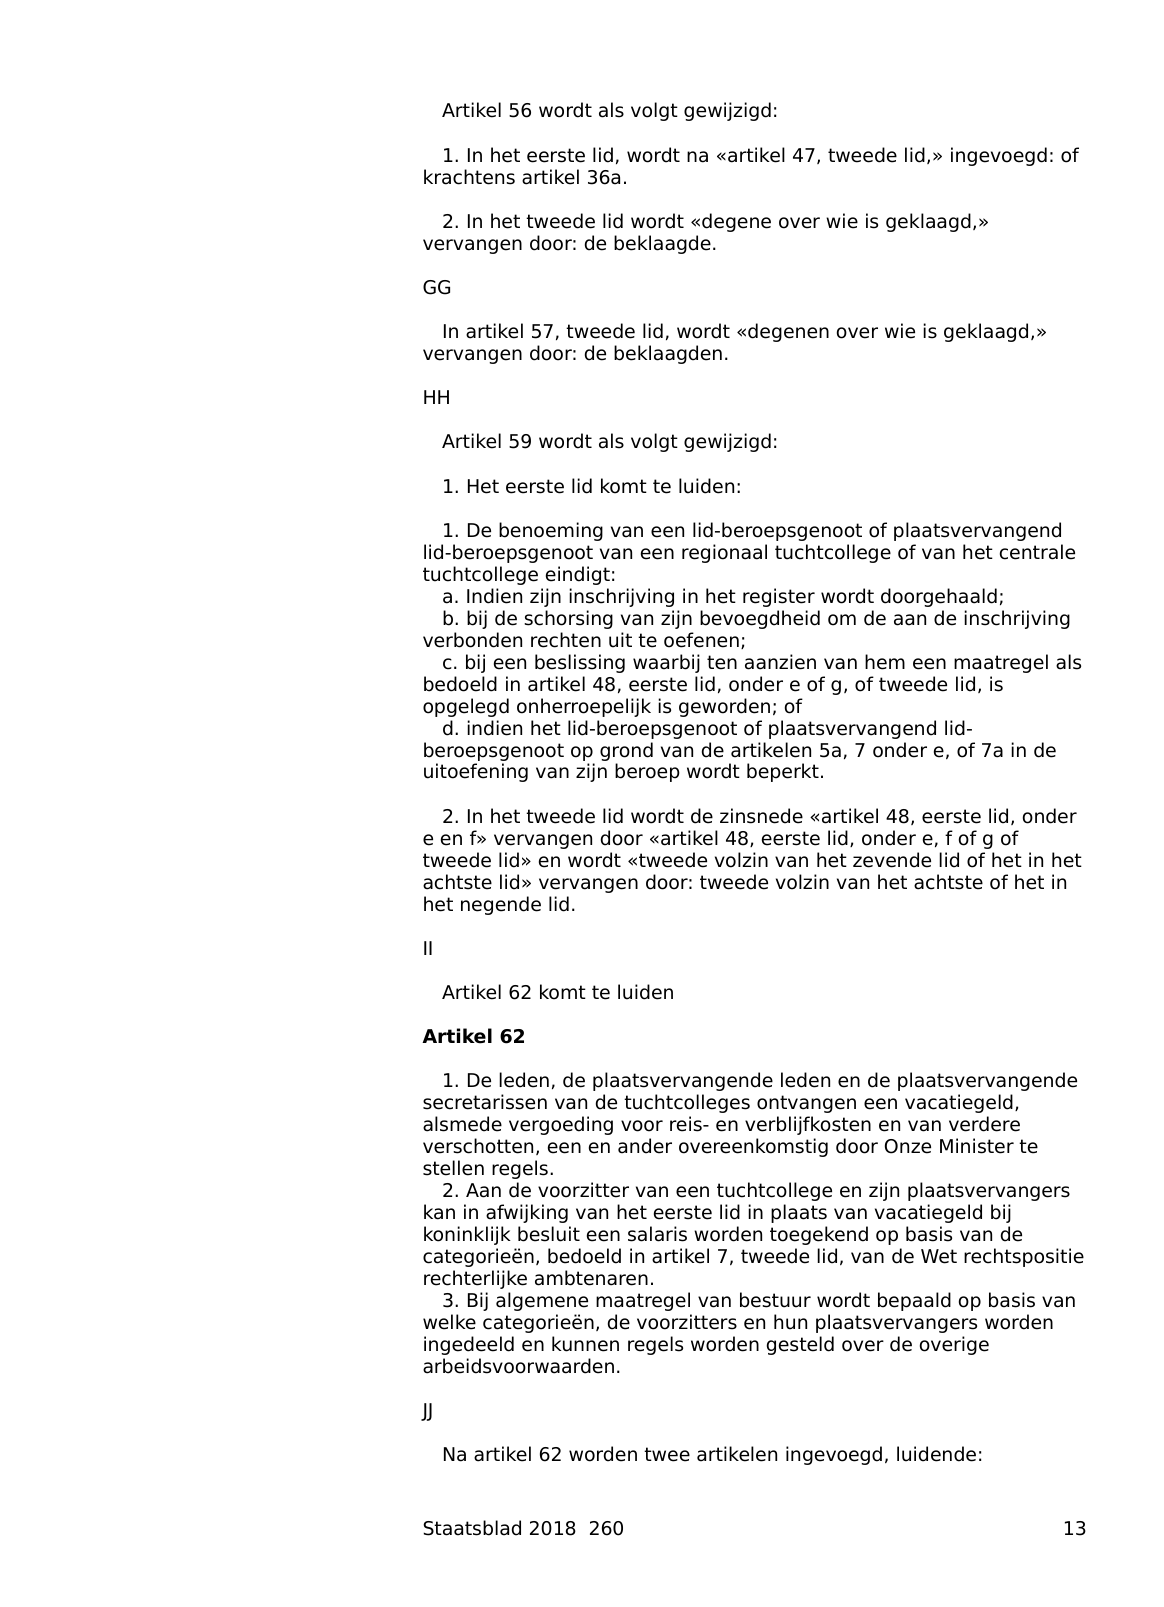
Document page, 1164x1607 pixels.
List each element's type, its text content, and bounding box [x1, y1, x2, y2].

text c. bij een beslissing waarbij ten aanzien van hem een maatregel als bedoeld in artikel 48, eerste lid, onder e of g, of tweede lid, is opgelegd onherroepelijk is geworden; of [422, 652, 1087, 717]
text 2. In het tweede lid wordt de zinsnede «artikel 48, eerste lid, onder e en f» vervangen door «artikel 48, eerste lid, onder e, f of g of tweede lid» en wordt «tweede volzin van het zevende lid of het in het achtste lid» vervangen door: tweede volzin van het achtste of het in het negende lid. [422, 806, 1087, 916]
text d. indien het lid-beroepsgenoot of plaatsvervangend lid-beroepsgenoot op grond van de artikelen 5a, 7 onder e, of 7a in de uitoefening van zijn beroep wordt beperkt. [422, 717, 1087, 783]
text Na artikel 62 worden twee artikelen ingevoegd, luidende: [422, 1444, 1087, 1466]
text 1. In het eerste lid, wordt na «artikel 47, tweede lid,» ingevoegd: of krachtens artikel 36a. [422, 144, 1087, 188]
text II [422, 938, 1087, 960]
text 1. De leden, de plaatsvervangende leden en de plaatsvervangende secretarissen van de tuchtcolleges ontvangen een vacatiegeld, alsmede vergoeding voor reis- en verblijfkosten en van verdere verschotten, een en ander overeenkomstig door Onze Minister te stellen regels. [422, 1070, 1087, 1180]
text 1. Het eerste lid komt te luiden: [422, 476, 1087, 497]
text Artikel 59 wordt als volgt gewijzigd: [422, 431, 1087, 453]
text a. Indien zijn inschrijving in het register wordt doorgehaald; [422, 586, 1087, 608]
text 3. Bij algemene maatregel van bestuur wordt bepaald op basis van welke categorieën, de voorzitters en hun plaatsvervangers worden ingedeeld en kunnen regels worden gesteld over de overige arbeidsvoorwaarden. [422, 1290, 1087, 1378]
text 2. Aan de voorzitter van een tuchtcollege en zijn plaatsvervangers kan in afwijking van het eerste lid in plaats van vacatiegeld bij koninklijk besluit een salaris worden toegekend op basis van de categorieën, bedoeld in artikel 7, tweede lid, van de Wet rechtspositie rechterlijke ambtenaren. [422, 1180, 1087, 1290]
text 2. In het tweede lid wordt «degene over wie is geklaagd,» vervangen door: de beklaagde. [422, 211, 1087, 255]
text b. bij de schorsing van zijn bevoegdheid om de aan de inschrijving verbonden rechten uit te oefenen; [422, 608, 1087, 652]
subtitle Artikel 62 [422, 1026, 1087, 1048]
text Artikel 56 wordt als volgt gewijzigd: [422, 100, 1087, 122]
text HH [422, 387, 1087, 409]
text Artikel 62 komt te luiden [422, 982, 1087, 1004]
text 1. De benoeming van een lid-beroepsgenoot of plaatsvervangend lid-beroepsgenoot van een regionaal tuchtcollege of van het centrale tuchtcollege eindigt: [422, 520, 1087, 586]
text JJ [422, 1400, 1087, 1422]
text GG [422, 277, 1087, 299]
text In artikel 57, tweede lid, wordt «degenen over wie is geklaagd,» vervangen door: de beklaagden. [422, 321, 1087, 365]
